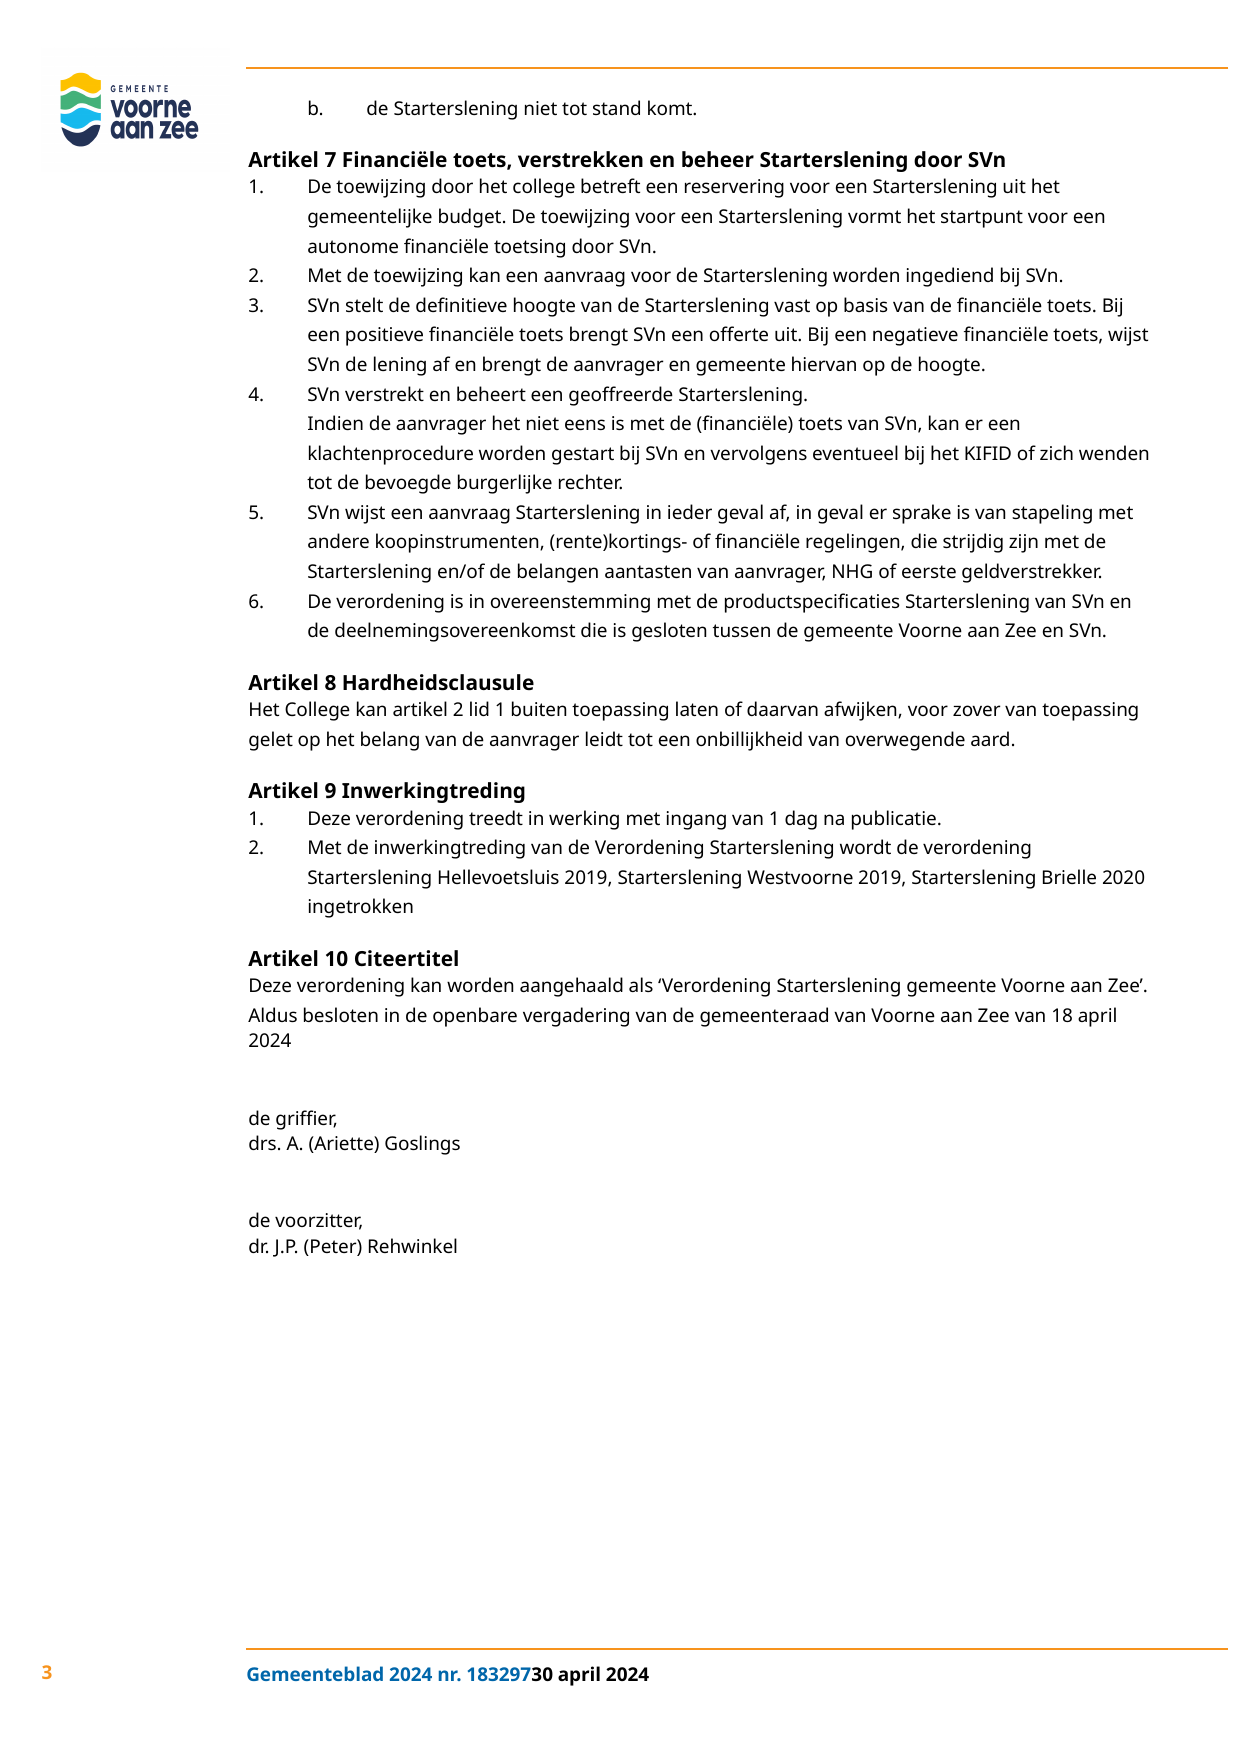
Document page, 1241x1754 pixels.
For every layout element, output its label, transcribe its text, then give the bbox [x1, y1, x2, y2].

list De verordening is in overeenstemming met de productspecificaties Starterslening van SVn en de deelnemingsovereenkomst die is gesloten tussen de gemeente Voorne aan Zee en SVn. [248, 588, 1152, 643]
list Indien de aanvrager het niet eens is met de (financiële) toets van SVn, kan er een klachtenprocedure worden gestart bij SVn en vervolgens eventueel bij het KIFID of zich wenden tot de bevoegde burgerlijke rechter. [248, 410, 1152, 495]
text Het College kan artikel 2 lid 1 buiten toepassing laten of daarvan afwijken, voor zover van toepassing gelet op het belang van de aanvrager leidt tot een onbillijkheid van overwegende aard. [248, 696, 1152, 752]
text Deze verordening kan worden aangehaald als ‘Verordening Starterslening gemeente Voorne aan Zee’. [248, 972, 1152, 998]
text drs. A. (Ariette) Goslings [248, 1131, 1152, 1156]
list de Starterslening niet tot stand komt. [307, 95, 1152, 121]
text Artikel 9 Inwerkingtreding [248, 776, 1152, 805]
text Artikel 10 Citeertitel [248, 944, 1152, 972]
text Aldus besloten in de openbare vergadering van de gemeenteraad van Voorne aan Zee van 18 april 2024 [248, 1002, 1152, 1053]
list SVn verstrekt en beheert een geoffreerde Starterslening. [248, 381, 1152, 406]
text dr. J.P. (Peter) Rehwinkel [248, 1233, 1152, 1259]
text Artikel 7 Financiële toets, verstrekken en beheer Starterslening door SVn [248, 145, 1152, 174]
list Met de toewijzing kan een aanvraag voor de Starterslening worden ingediend bij SVn. [248, 262, 1152, 288]
text de voorzitter, [248, 1208, 1152, 1233]
list SVn wijst een aanvraag Starterslening in ieder geval af, in geval er sprake is van stapeling met andere koopinstrumenten, (rente)kortings- of financiële regelingen, die strijdig zijn met de Starterslening en/of de belangen aantasten van aanvrager, NHG of eerste geldverstrekker. [248, 499, 1152, 584]
list Met de inwerkingtreding van de Verordening Starterslening wordt de verordening Starterslening Hellevoetsluis 2019, Starterslening Westvoorne 2019, Starterslening Brielle 2020 ingetrokken [248, 834, 1152, 919]
picture [41, 47, 231, 172]
list De toewijzing door het college betreft een reservering voor een Starterslening uit het gemeentelijke budget. De toewijzing voor een Starterslening vormt het startpunt voor een autonome financiële toetsing door SVn. [248, 174, 1152, 258]
text Artikel 8 Hardheidsclausule [248, 668, 1152, 696]
list SVn stelt de definitieve hoogte van de Starterslening vast op basis van de financiële toets. Bij een positieve financiële toets brengt SVn een offerte uit. Bij een negatieve financiële toets, wijst SVn de lening af en brengt de aanvrager en gemeente hiervan op de hoogte. [248, 292, 1152, 377]
list Deze verordening treedt in werking met ingang van 1 dag na publicatie. [248, 805, 1152, 830]
text de griffier, [248, 1105, 1152, 1131]
